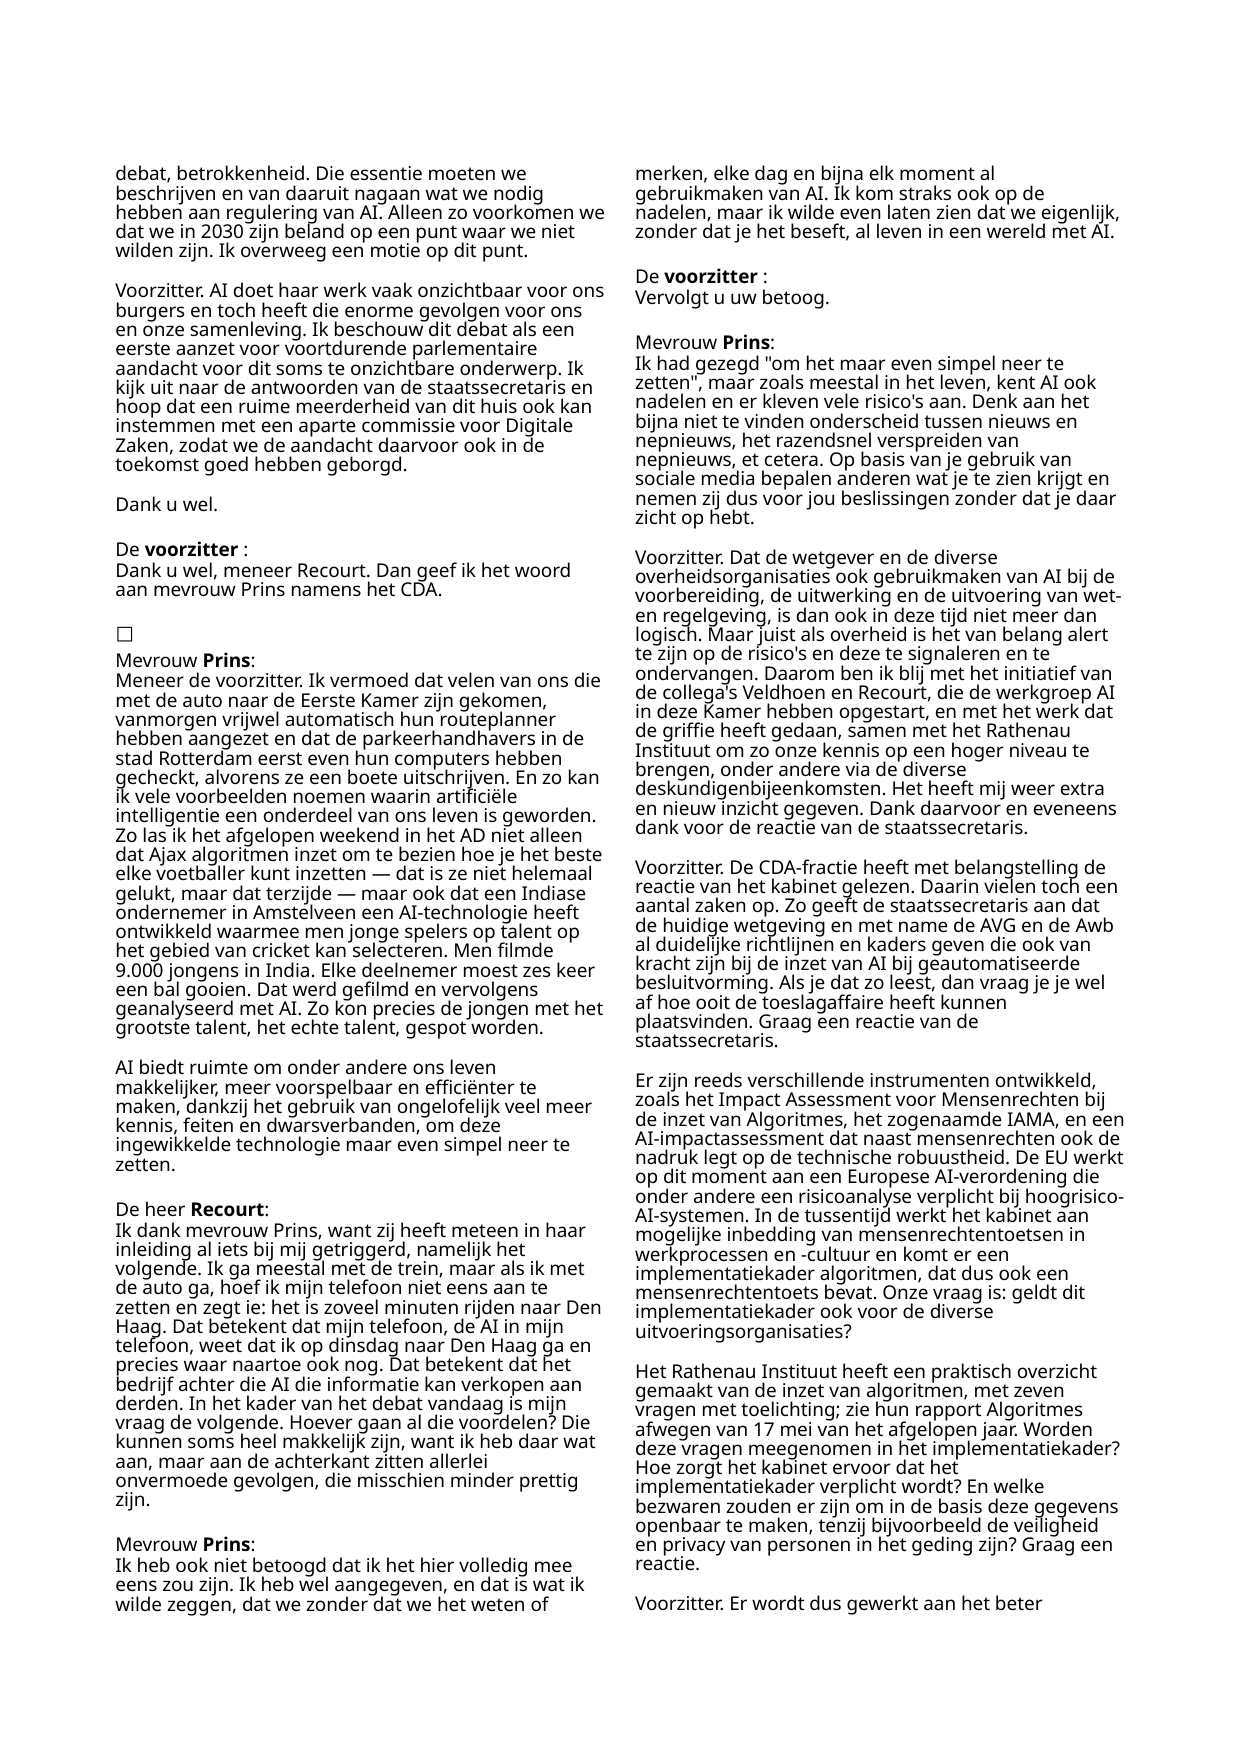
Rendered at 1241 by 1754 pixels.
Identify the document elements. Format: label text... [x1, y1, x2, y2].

text Voorzitter. Dat de wetgever en de diverse overheidsorganisaties ook gebruikmaken van AI bij de voorbereiding, de uitwerking en de uitvoering van wet- en regelgeving, is dan ook in deze tijd niet meer dan logisch. Maar juist als overheid is het van belang alert te zijn op de risico's en deze te signaleren en te ondervangen. Daarom ben ik blij met het initiatief van de collega's Veldhoen en Recourt, die de werkgroep AI in deze Kamer hebben opgestart, en met het werk dat de griffie heeft gedaan, samen met het Rathenau Instituut om zo onze kennis op een hoger niveau te brengen, onder andere via de diverse deskundigenbijeenkomsten. Het heeft mij weer extra en nieuw inzicht gegeven. Dank daarvoor en eveneens dank voor de reactie van de staatssecretaris. [635, 549, 1125, 838]
text Vervolgt u uw betoog. [635, 289, 1125, 308]
text De voorzitter : [635, 263, 1125, 289]
text Voorzitter. De CDA-fractie heeft met belangstelling de reactie van het kabinet gelezen. Daarin vielen toch een aantal zaken op. Zo geeft de staatssecretaris aan dat de huidige wetgeving en met name de AVG en de Awb al duidelijke richtlijnen en kaders geven die ook van kracht zijn bij de inzet van AI bij geautomatiseerde besluitvorming. Als je dat zo leest, dan vraag je je wel af hoe ooit de toeslagaffaire heeft kunnen plaatsvinden. Graag een reactie van de staatssecretaris. [635, 859, 1125, 1051]
text Mevrouw Prins: [115, 647, 605, 672]
text Meneer de voorzitter. Ik vermoed dat velen van ons die met de auto naar de Eerste Kamer zijn gekomen, vanmorgen vrijwel automatisch hun routeplanner hebben aangezet en dat de parkeerhandhavers in de stad Rotterdam eerst even hun computers hebben gecheckt, alvorens ze een boete uitschrijven. En zo kan ik vele voorbeelden noemen waarin artificiële intelligentie een onderdeel van ons leven is geworden. Zo las ik het afgelopen weekend in het AD niet alleen dat Ajax algoritmen inzet om te bezien hoe je het beste elke voetballer kunt inzetten — dat is ze niet helemaal gelukt, maar dat terzijde — maar ook dat een Indiase ondernemer in Amstelveen een AI-technologie heeft ontwikkeld waarmee men jonge spelers op talent op het gebied van cricket kan selecteren. Men filmde 9.000 jongens in India. Elke deelnemer moest zes keer een bal gooien. Dat werd gefilmd en vervolgens geanalyseerd met AI. Zo kon precies de jongen met het grootste talent, het echte talent, gespot worden. [115, 672, 605, 1039]
text debat, betrokkenheid. Die essentie moeten we beschrijven en van daaruit nagaan wat we nodig hebben aan regulering van AI. Alleen zo voorkomen we dat we in 2030 zijn beland op een punt waar we niet wilden zijn. Ik overweeg een motie op dit punt. [115, 165, 605, 262]
text Dank u wel, meneer Recourt. Dan geef ik het woord aan mevrouw Prins namens het CDA. [115, 562, 605, 600]
text De heer Recourt: [115, 1196, 605, 1222]
text Ik had gezegd "om het maar even simpel neer te zetten", maar zoals meestal in het leven, kent AI ook nadelen en er kleven vele risico's aan. Denk aan het bijna niet te vinden onderscheid tussen nieuws en nepnieuws, het razendsnel verspreiden van nepnieuws, et cetera. Op basis van je gebruik van sociale media bepalen anderen wat je te zien krijgt en nemen zij dus voor jou beslissingen zonder dat je daar zicht op hebt. [635, 355, 1125, 528]
text Voorzitter. Er wordt dus gewerkt aan het beter [635, 1595, 1125, 1615]
text ⬜ [115, 621, 605, 647]
text merken, elke dag en bijna elk moment al gebruikmaken van AI. Ik kom straks ook op de nadelen, maar ik wilde even laten zien dat we eigenlijk, zonder dat je het beseft, al leven in een wereld met AI. [635, 165, 1125, 242]
text Het Rathenau Instituut heeft een praktisch overzicht gemaakt van de inzet van algoritmen, met zeven vragen met toelichting; zie hun rapport Algoritmes afwegen van 17 mei van het afgelopen jaar. Worden deze vragen meegenomen in het implementatiekader? Hoe zorgt het kabinet ervoor dat het implementatiekader verplicht wordt? En welke bezwaren zouden er zijn om in de basis deze gegevens openbaar te maken, tenzij bijvoorbeeld de veiligheid en privacy van personen in het geding zijn? Graag een reactie. [635, 1363, 1125, 1575]
text Ik dank mevrouw Prins, want zij heeft meteen in haar inleiding al iets bij mij getriggerd, namelijk het volgende. Ik ga meestal met de trein, maar als ik met de auto ga, hoef ik mijn telefoon niet eens aan te zetten en zegt ie: het is zoveel minuten rijden naar Den Haag. Dat betekent dat mijn telefoon, de AI in mijn telefoon, weet dat ik op dinsdag naar Den Haag ga en precies waar naartoe ook nog. Dat betekent dat het bedrijf achter die AI die informatie kan verkopen aan derden. In het kader van het debat vandaag is mijn vraag de volgende. Hoever gaan al die voordelen? Die kunnen soms heel makkelijk zijn, want ik heb daar wat aan, maar aan de achterkant zitten allerlei onvermoede gevolgen, die misschien minder prettig zijn. [115, 1222, 605, 1511]
text Voorzitter. AI doet haar werk vaak onzichtbaar voor ons burgers en toch heeft die enorme gevolgen voor ons en onze samenleving. Ik beschouw dit debat als een eerste aanzet voor voortdurende parlementaire aandacht voor dit soms te onzichtbare onderwerp. Ik kijk uit naar de antwoorden van de staatssecretaris en hoop dat een ruime meerderheid van dit huis ook kan instemmen met een aparte commissie voor Digitale Zaken, zodat we de aandacht daarvoor ook in de toekomst goed hebben geborgd. [115, 282, 605, 475]
text AI biedt ruimte om onder andere ons leven makkelijker, meer voorspelbaar en efficiënter te maken, dankzij het gebruik van ongelofelijk veel meer kennis, feiten en dwarsverbanden, om deze ingewikkelde technologie maar even simpel neer te zetten. [115, 1059, 605, 1175]
text Ik heb ook niet betoogd dat ik het hier volledig mee eens zou zijn. Ik heb wel aangegeven, en dat is wat ik wilde zeggen, dat we zonder dat we het weten of [115, 1557, 605, 1615]
text De voorzitter : [115, 536, 605, 562]
text Er zijn reeds verschillende instrumenten ontwikkeld, zoals het Impact Assessment voor Mensenrechten bij de inzet van Algoritmes, het zogenaamde IAMA, en een AI-impactassessment dat naast mensenrechten ook de nadruk legt op de technische robuustheid. De EU werkt op dit moment aan een Europese AI-verordening die onder andere een risicoanalyse verplicht bij hoogrisico-AI-systemen. In de tussentijd werkt het kabinet aan mogelijke inbedding van mensenrechtentoetsen in werkprocessen en -cultuur en komt er een implementatiekader algoritmen, dat dus ook een mensenrechtentoets bevat. Onze vraag is: geldt dit implementatiekader ook voor de diverse uitvoeringsorganisaties? [635, 1072, 1125, 1342]
text Dank u wel. [115, 496, 605, 515]
text Mevrouw Prins: [115, 1531, 605, 1557]
text Mevrouw Prins: [635, 329, 1125, 355]
